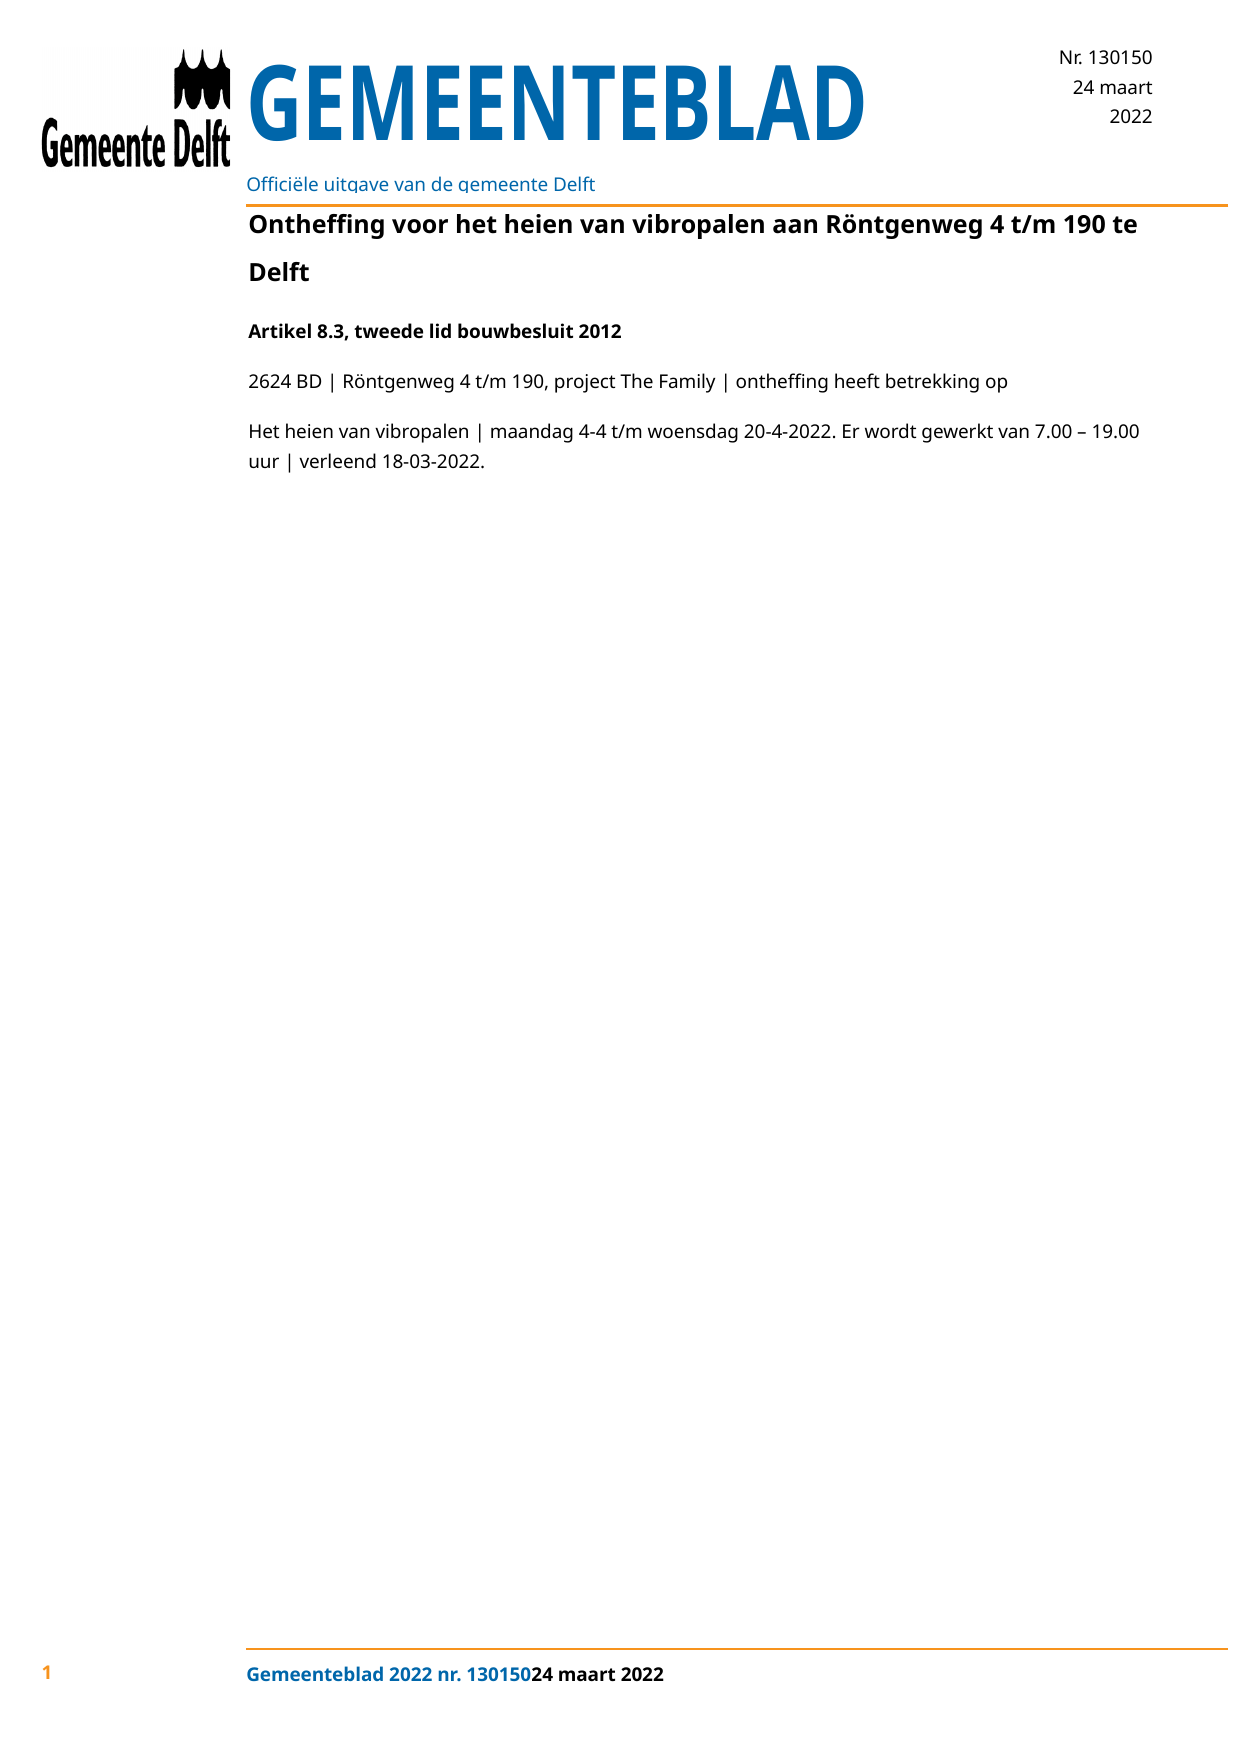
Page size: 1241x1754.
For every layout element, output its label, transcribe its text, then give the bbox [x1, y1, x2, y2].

text 2624 BD | Röntgenweg 4 t/m 190, project The Family | ontheffing heeft betrekking op [248, 368, 1152, 394]
text Ontheffing voor het heien van vibropalen aan Röntgenweg 4 t/m 190 te Delft [248, 207, 1152, 288]
picture [41, 47, 231, 172]
text Artikel 8.3, tweede lid bouwbesluit 2012 [248, 318, 1152, 344]
text Het heien van vibropalen | maandag 4-4 t/m woensdag 20-4-2022. Er wordt gewerkt van 7.00 – 19.00 uur | verleend 18-03-2022. [248, 419, 1152, 474]
